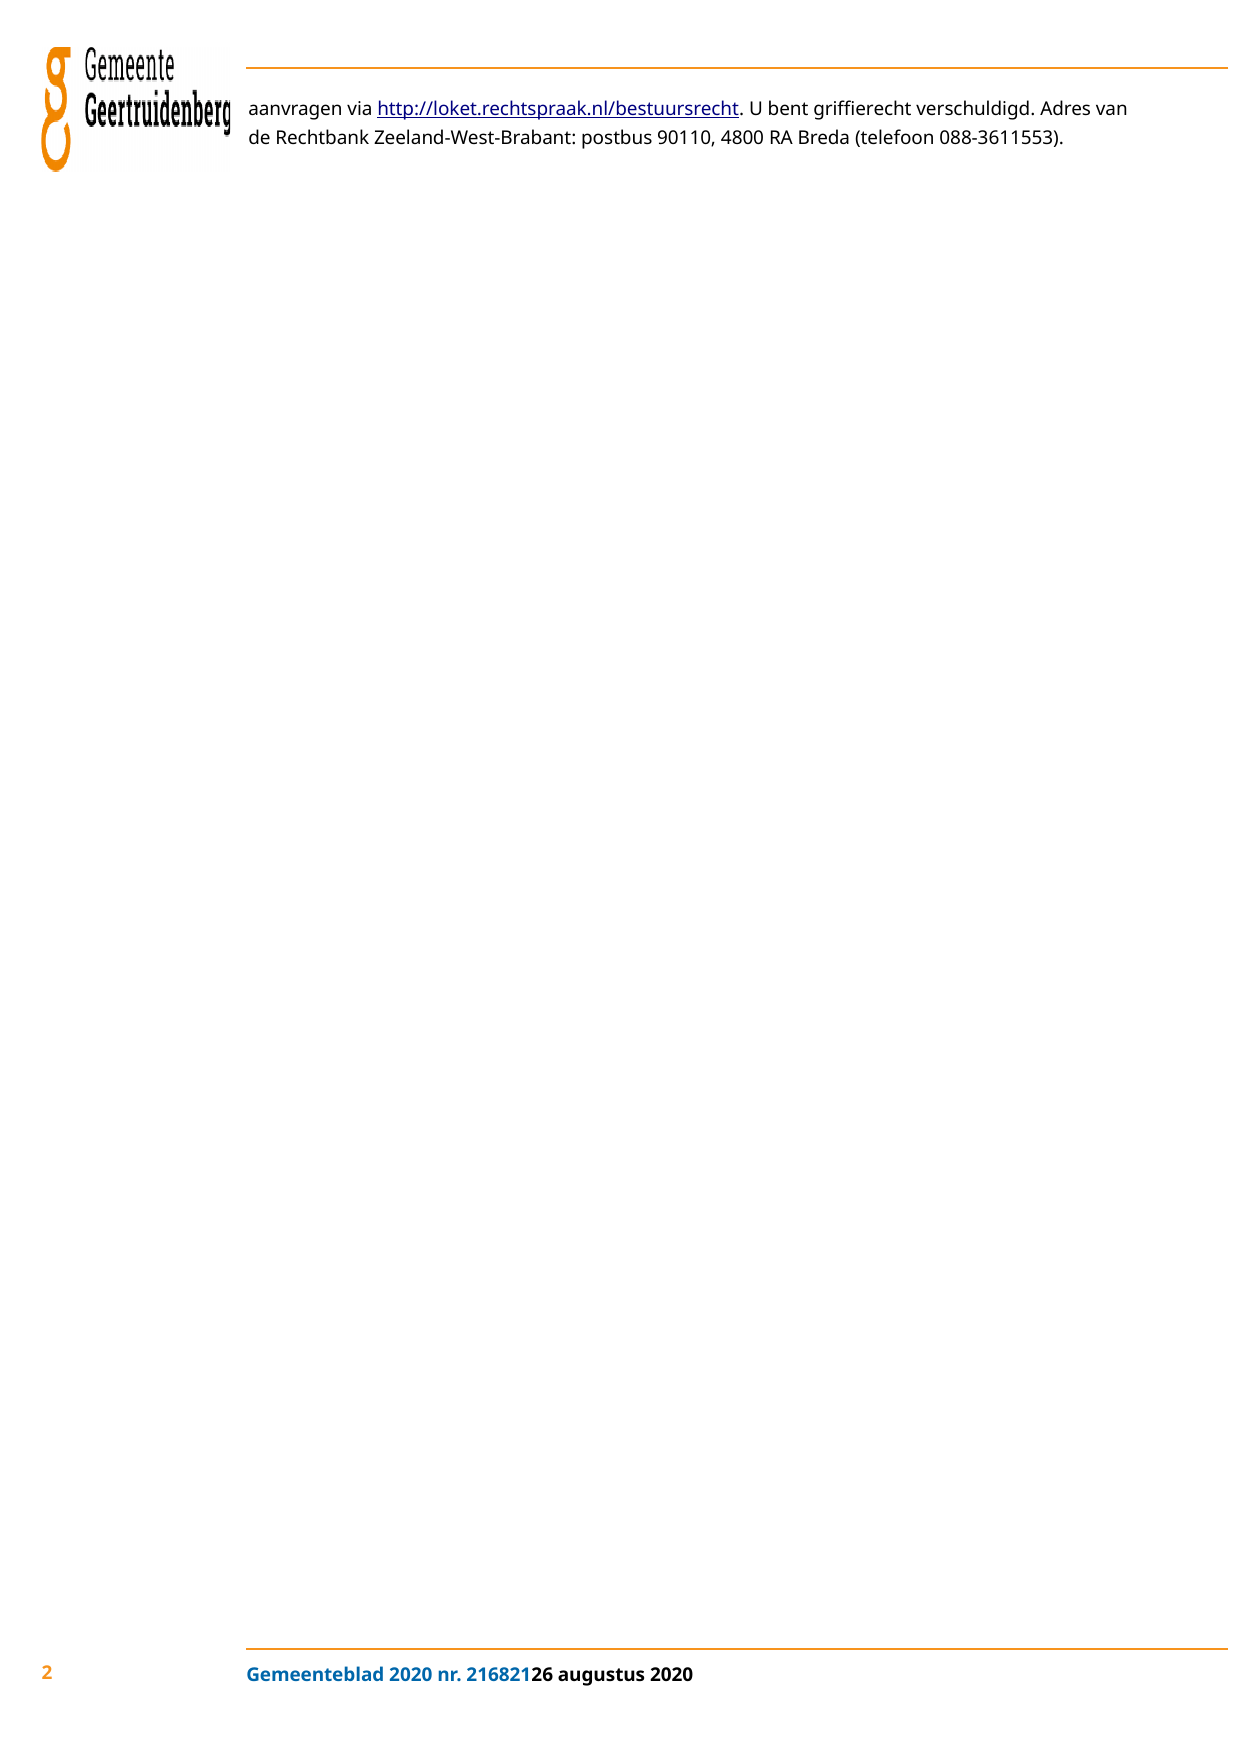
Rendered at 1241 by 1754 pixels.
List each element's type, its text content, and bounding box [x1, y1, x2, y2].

text aanvragen via http://loket.rechtspraak.nl/bestuursrecht. U bent griffierecht verschuldigd. Adres van de Rechtbank Zeeland-West-Brabant: postbus 90110, 4800 RA Breda (telefoon 088-3611553). [248, 95, 1152, 150]
picture [41, 47, 231, 172]
